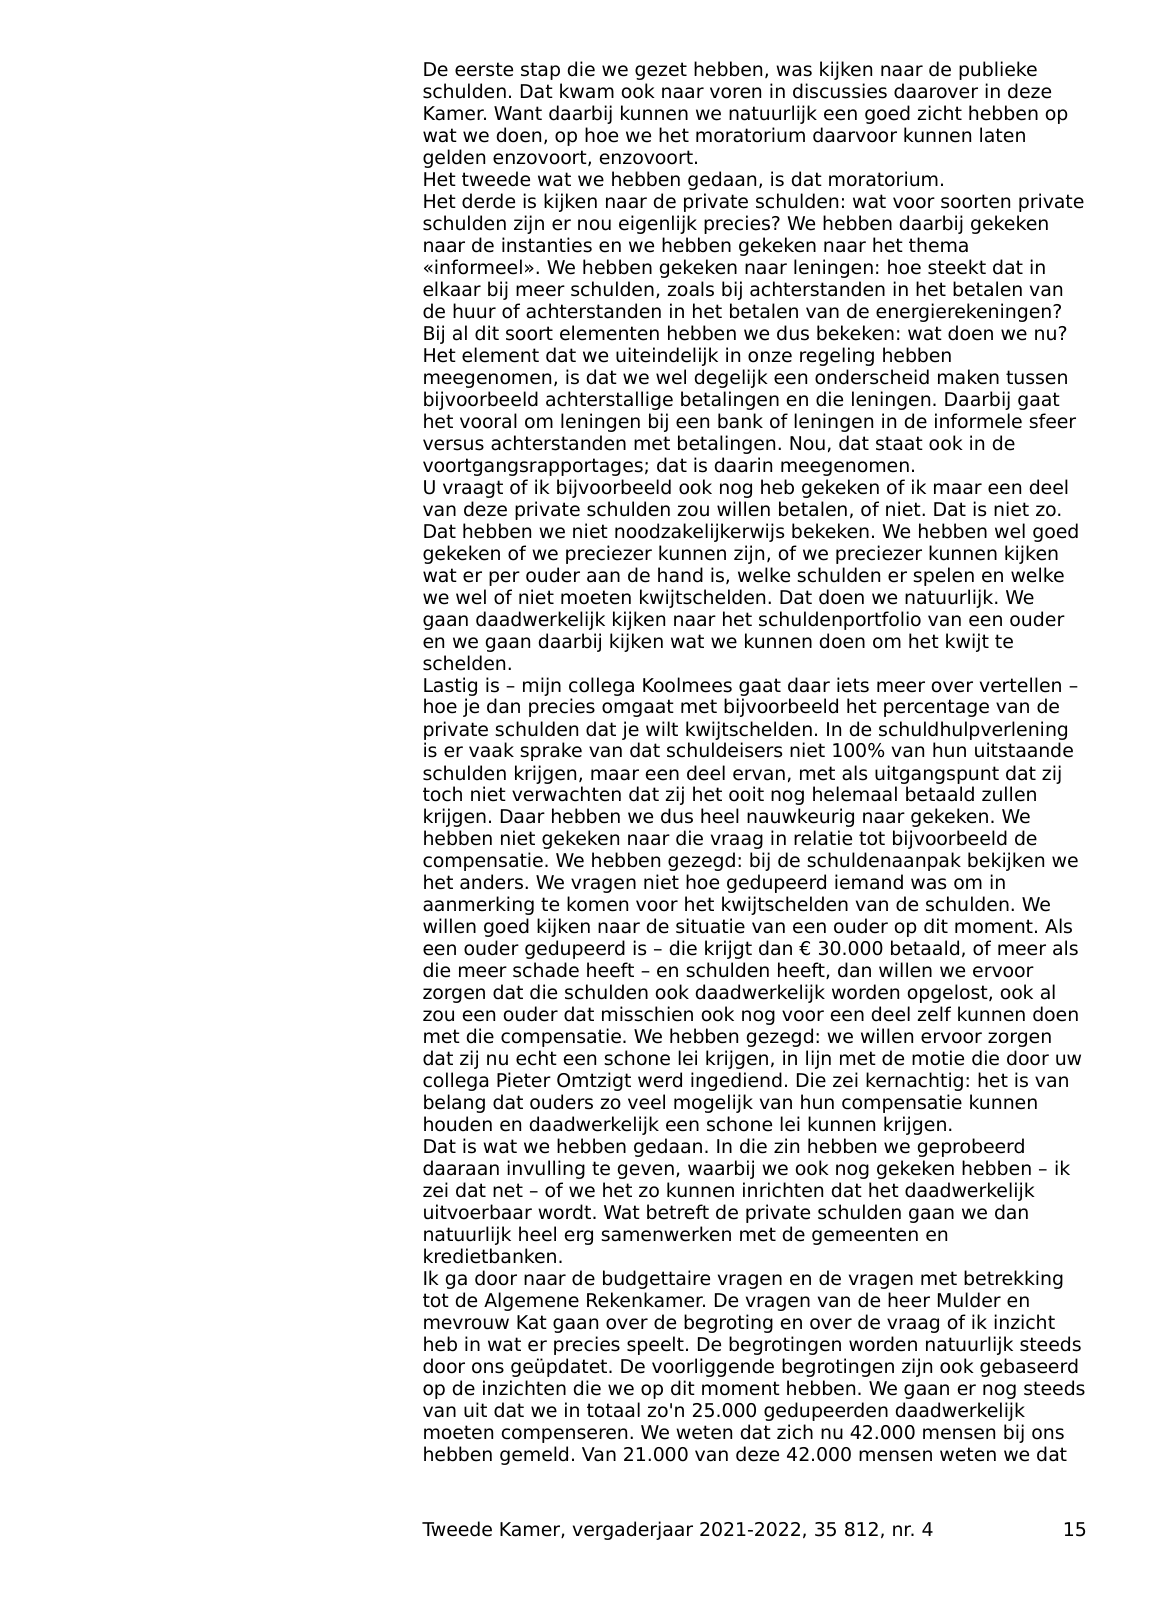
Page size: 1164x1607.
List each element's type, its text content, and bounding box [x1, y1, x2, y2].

text Lastig is – mijn collega Koolmees gaat daar iets meer over vertellen – hoe je dan precies omgaat met bijvoorbeeld het percentage van de private schulden dat je wilt kwijtschelden. In de schuldhulpverlening is er vaak sprake van dat schuldeisers niet 100% van hun uitstaande schulden krijgen, maar een deel ervan, met als uitgangspunt dat zij toch niet verwachten dat zij het ooit nog helemaal betaald zullen krijgen. Daar hebben we dus heel nauwkeurig naar gekeken. We hebben niet gekeken naar die vraag in relatie tot bijvoorbeeld de compensatie. We hebben gezegd: bij de schuldenaanpak bekijken we het anders. We vragen niet hoe gedupeerd iemand was om in aanmerking te komen voor het kwijtschelden van de schulden. We willen goed kijken naar de situatie van een ouder op dit moment. Als een ouder gedupeerd is – die krijgt dan € 30.000 betaald, of meer als die meer schade heeft – en schulden heeft, dan willen we ervoor zorgen dat die schulden ook daadwerkelijk worden opgelost, ook al zou een ouder dat misschien ook nog voor een deel zelf kunnen doen met die compensatie. We hebben gezegd: we willen ervoor zorgen dat zij nu echt een schone lei krijgen, in lijn met de motie die door uw collega Pieter Omtzigt werd ingediend. Die zei kernachtig: het is van belang dat ouders zo veel mogelijk van hun compensatie kunnen houden en daadwerkelijk een schone lei kunnen krijgen. [422, 674, 1087, 1136]
text Het derde is kijken naar de private schulden: wat voor soorten private schulden zijn er nou eigenlijk precies? We hebben daarbij gekeken naar de instanties en we hebben gekeken naar het thema «informeel». We hebben gekeken naar leningen: hoe steekt dat in elkaar bij meer schulden, zoals bij achterstanden in het betalen van de huur of achterstanden in het betalen van de energierekeningen? Bij al dit soort elementen hebben we dus bekeken: wat doen we nu? Het element dat we uiteindelijk in onze regeling hebben meegenomen, is dat we wel degelijk een onderscheid maken tussen bijvoorbeeld achterstallige betalingen en die leningen. Daarbij gaat het vooral om leningen bij een bank of leningen in de informele sfeer versus achterstanden met betalingen. Nou, dat staat ook in de voortgangsrapportages; dat is daarin meegenomen. [422, 191, 1087, 477]
text Ik ga door naar de budgettaire vragen en de vragen met betrekking tot de Algemene Rekenkamer. De vragen van de heer Mulder en mevrouw Kat gaan over de begroting en over de vraag of ik inzicht heb in wat er precies speelt. De begrotingen worden natuurlijk steeds door ons geüpdatet. De voorliggende begrotingen zijn ook gebaseerd op de inzichten die we op dit moment hebben. We gaan er nog steeds van uit dat we in totaal zo'n 25.000 gedupeerden daadwerkelijk moeten compenseren. We weten dat zich nu 42.000 mensen bij ons hebben gemeld. Van 21.000 van deze 42.000 mensen weten we dat [422, 1268, 1087, 1466]
text Dat is wat we hebben gedaan. In die zin hebben we geprobeerd daaraan invulling te geven, waarbij we ook nog gekeken hebben – ik zei dat net – of we het zo kunnen inrichten dat het daadwerkelijk uitvoerbaar wordt. Wat betreft de private schulden gaan we dan natuurlijk heel erg samenwerken met de gemeenten en kredietbanken. [422, 1136, 1087, 1268]
text U vraagt of ik bijvoorbeeld ook nog heb gekeken of ik maar een deel van deze private schulden zou willen betalen, of niet. Dat is niet zo. Dat hebben we niet noodzakelijkerwijs bekeken. We hebben wel goed gekeken of we preciezer kunnen zijn, of we preciezer kunnen kijken wat er per ouder aan de hand is, welke schulden er spelen en welke we wel of niet moeten kwijtschelden. Dat doen we natuurlijk. We gaan daadwerkelijk kijken naar het schuldenportfolio van een ouder en we gaan daarbij kijken wat we kunnen doen om het kwijt te schelden. [422, 477, 1087, 674]
text Het tweede wat we hebben gedaan, is dat moratorium. [422, 169, 1087, 191]
text De eerste stap die we gezet hebben, was kijken naar de publieke schulden. Dat kwam ook naar voren in discussies daarover in deze Kamer. Want daarbij kunnen we natuurlijk een goed zicht hebben op wat we doen, op hoe we het moratorium daarvoor kunnen laten gelden enzovoort, enzovoort. [422, 59, 1087, 169]
